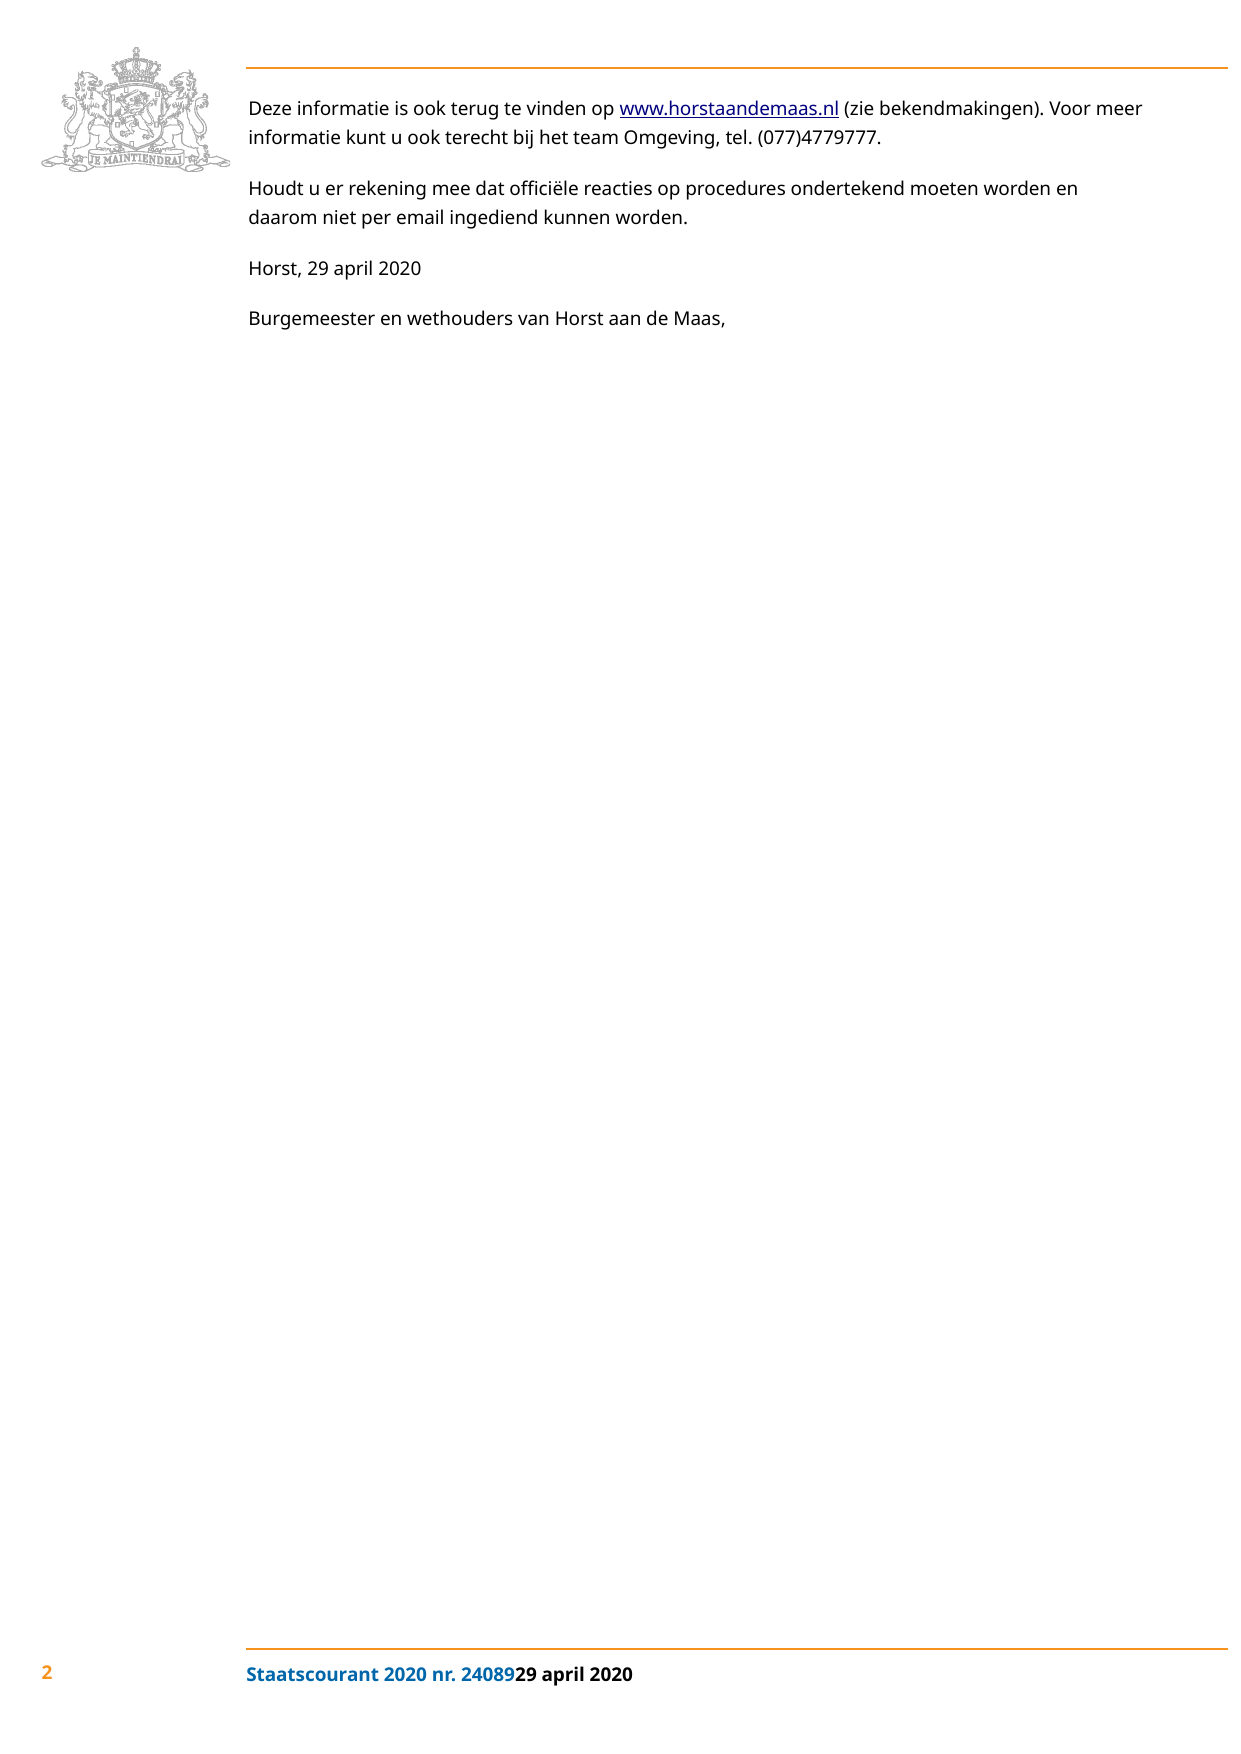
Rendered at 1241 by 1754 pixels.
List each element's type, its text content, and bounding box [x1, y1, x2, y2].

text Horst, 29 april 2020 [248, 255, 1152, 281]
text Houdt u er rekening mee dat officiële reacties op procedures ondertekend moeten worden en daarom niet per email ingediend kunnen worden. [248, 175, 1152, 230]
picture [41, 47, 231, 172]
text Burgemeester en wethouders van Horst aan de Maas, [248, 305, 1152, 331]
text Deze informatie is ook terug te vinden op www.horstaandemaas.nl (zie bekendmakingen). Voor meer informatie kunt u ook terecht bij het team Omgeving, tel. (077)4779777. [248, 95, 1152, 150]
